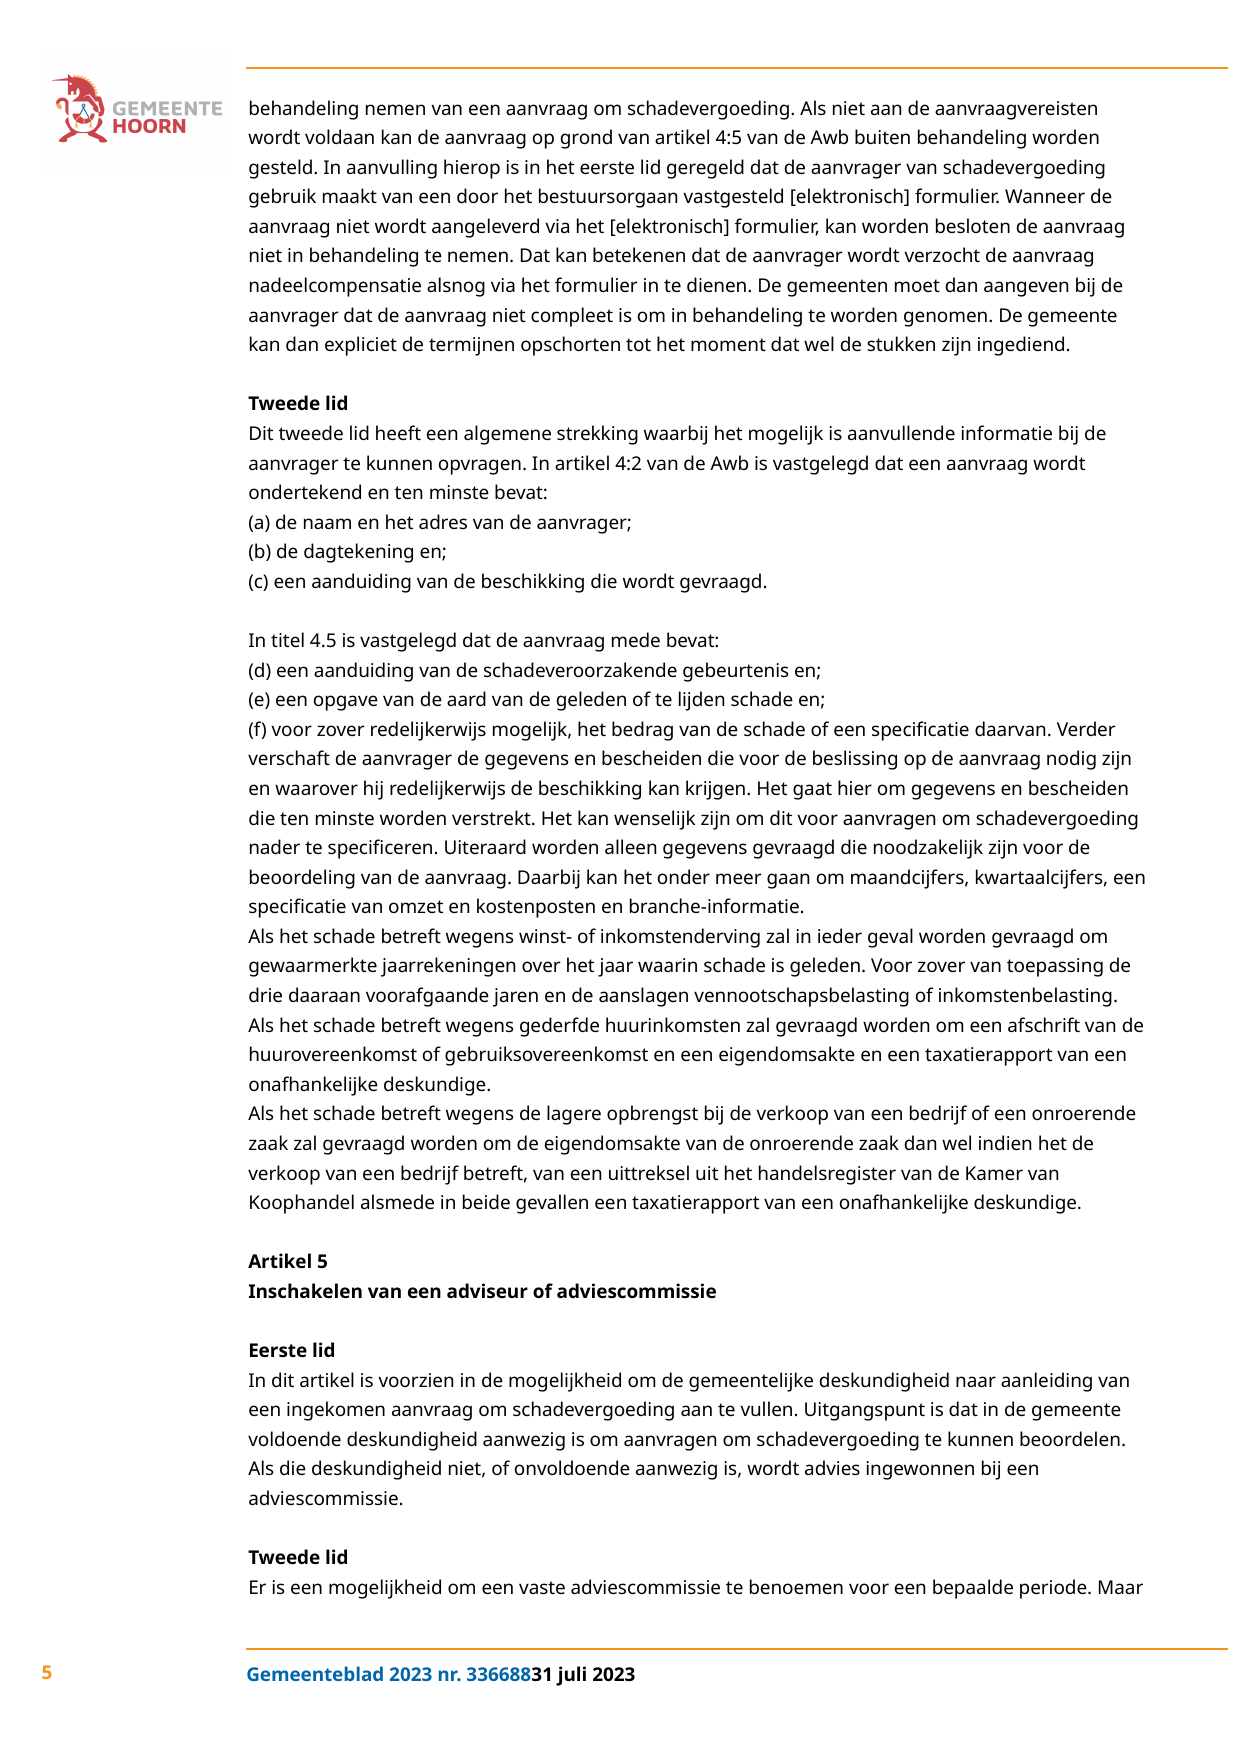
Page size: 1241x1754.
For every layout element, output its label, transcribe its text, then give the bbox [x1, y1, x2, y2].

text Tweede lid [248, 1544, 1152, 1570]
text (f) voor zover redelijkerwijs mogelijk, het bedrag van de schade of een specificatie daarvan. Verder verschaft de aanvrager de gegevens en bescheiden die voor de beslissing op de aanvraag nodig zijn en waarover hij redelijkerwijs de beschikking kan krijgen. Het gaat hier om gegevens en bescheiden die ten minste worden verstrekt. Het kan wenselijk zijn om dit voor aanvragen om schadevergoeding nader te specificeren. Uiteraard worden alleen gegevens gevraagd die noodzakelijk zijn voor de beoordeling van de aanvraag. Daarbij kan het onder meer gaan om maandcijfers, kwartaalcijfers, een specificatie van omzet en kostenposten en branche-informatie. [248, 716, 1152, 919]
text Als het schade betreft wegens gederfde huurinkomsten zal gevraagd worden om een afschrift van de huurovereenkomst of gebruiksovereenkomst en een eigendomsakte en een taxatierapport van een onafhankelijke deskundige. [248, 1012, 1152, 1097]
text (a) de naam en het adres van de aanvrager; [248, 509, 1152, 535]
text (d) een aanduiding van de schadeveroorzakende gebeurtenis en; [248, 657, 1152, 683]
text behandeling nemen van een aanvraag om schadevergoeding. Als niet aan de aanvraagvereisten wordt voldaan kan de aanvraag op grond van artikel 4:5 van de Awb buiten behandeling worden gesteld. In aanvulling hierop is in het eerste lid geregeld dat de aanvrager van schadevergoeding gebruik maakt van een door het bestuursorgaan vastgesteld [elektronisch] formulier. Wanneer de aanvraag niet wordt aangeleverd via het [elektronisch] formulier, kan worden besloten de aanvraag niet in behandeling te nemen. Dat kan betekenen dat de aanvrager wordt verzocht de aanvraag nadeelcompensatie alsnog via het formulier in te dienen. De gemeenten moet dan aangeven bij de aanvrager dat de aanvraag niet compleet is om in behandeling te worden genomen. De gemeente kan dan expliciet de termijnen opschorten tot het moment dat wel de stukken zijn ingediend. [248, 95, 1152, 357]
text Tweede lid [248, 391, 1152, 416]
text Als het schade betreft wegens winst- of inkomstenderving zal in ieder geval worden gevraagd om gewaarmerkte jaarrekeningen over het jaar waarin schade is geleden. Voor zover van toepassing de drie daaraan voorafgaande jaren en de aanslagen vennootschapsbelasting of inkomstenbelasting. [248, 923, 1152, 1008]
text In titel 4.5 is vastgelegd dat de aanvraag mede bevat: [248, 627, 1152, 653]
text In dit artikel is voorzien in de mogelijkheid om de gemeentelijke deskundigheid naar aanleiding van een ingekomen aanvraag om schadevergoeding aan te vullen. Uitgangspunt is dat in de gemeente voldoende deskundigheid aanwezig is om aanvragen om schadevergoeding te kunnen beoordelen. Als die deskundigheid niet, of onvoldoende aanwezig is, wordt advies ingewonnen bij een adviescommissie. [248, 1367, 1152, 1511]
text Er is een mogelijkheid om een vaste adviescommissie te benoemen voor een bepaalde periode. Maar [248, 1574, 1152, 1600]
text Als het schade betreft wegens de lagere opbrengst bij de verkoop van een bedrijf of een onroerende zaak zal gevraagd worden om de eigendomsakte van de onroerende zaak dan wel indien het de verkoop van een bedrijf betreft, van een uittreksel uit het handelsregister van de Kamer van Koophandel alsmede in beide gevallen een taxatierapport van een onafhankelijke deskundige. [248, 1101, 1152, 1215]
text Dit tweede lid heeft een algemene strekking waarbij het mogelijk is aanvullende informatie bij de aanvrager te kunnen opvragen. In artikel 4:2 van de Awb is vastgelegd dat een aanvraag wordt ondertekend en ten minste bevat: [248, 420, 1152, 505]
picture [41, 47, 231, 172]
text (e) een opgave van de aard van de geleden of te lijden schade en; [248, 686, 1152, 712]
text (c) een aanduiding van de beschikking die wordt gevraagd. [248, 568, 1152, 594]
text Eerste lid [248, 1337, 1152, 1363]
text (b) de dagtekening en; [248, 538, 1152, 564]
text Artikel 5 [248, 1248, 1152, 1274]
text Inschakelen van een adviseur of adviescommissie [248, 1278, 1152, 1304]
